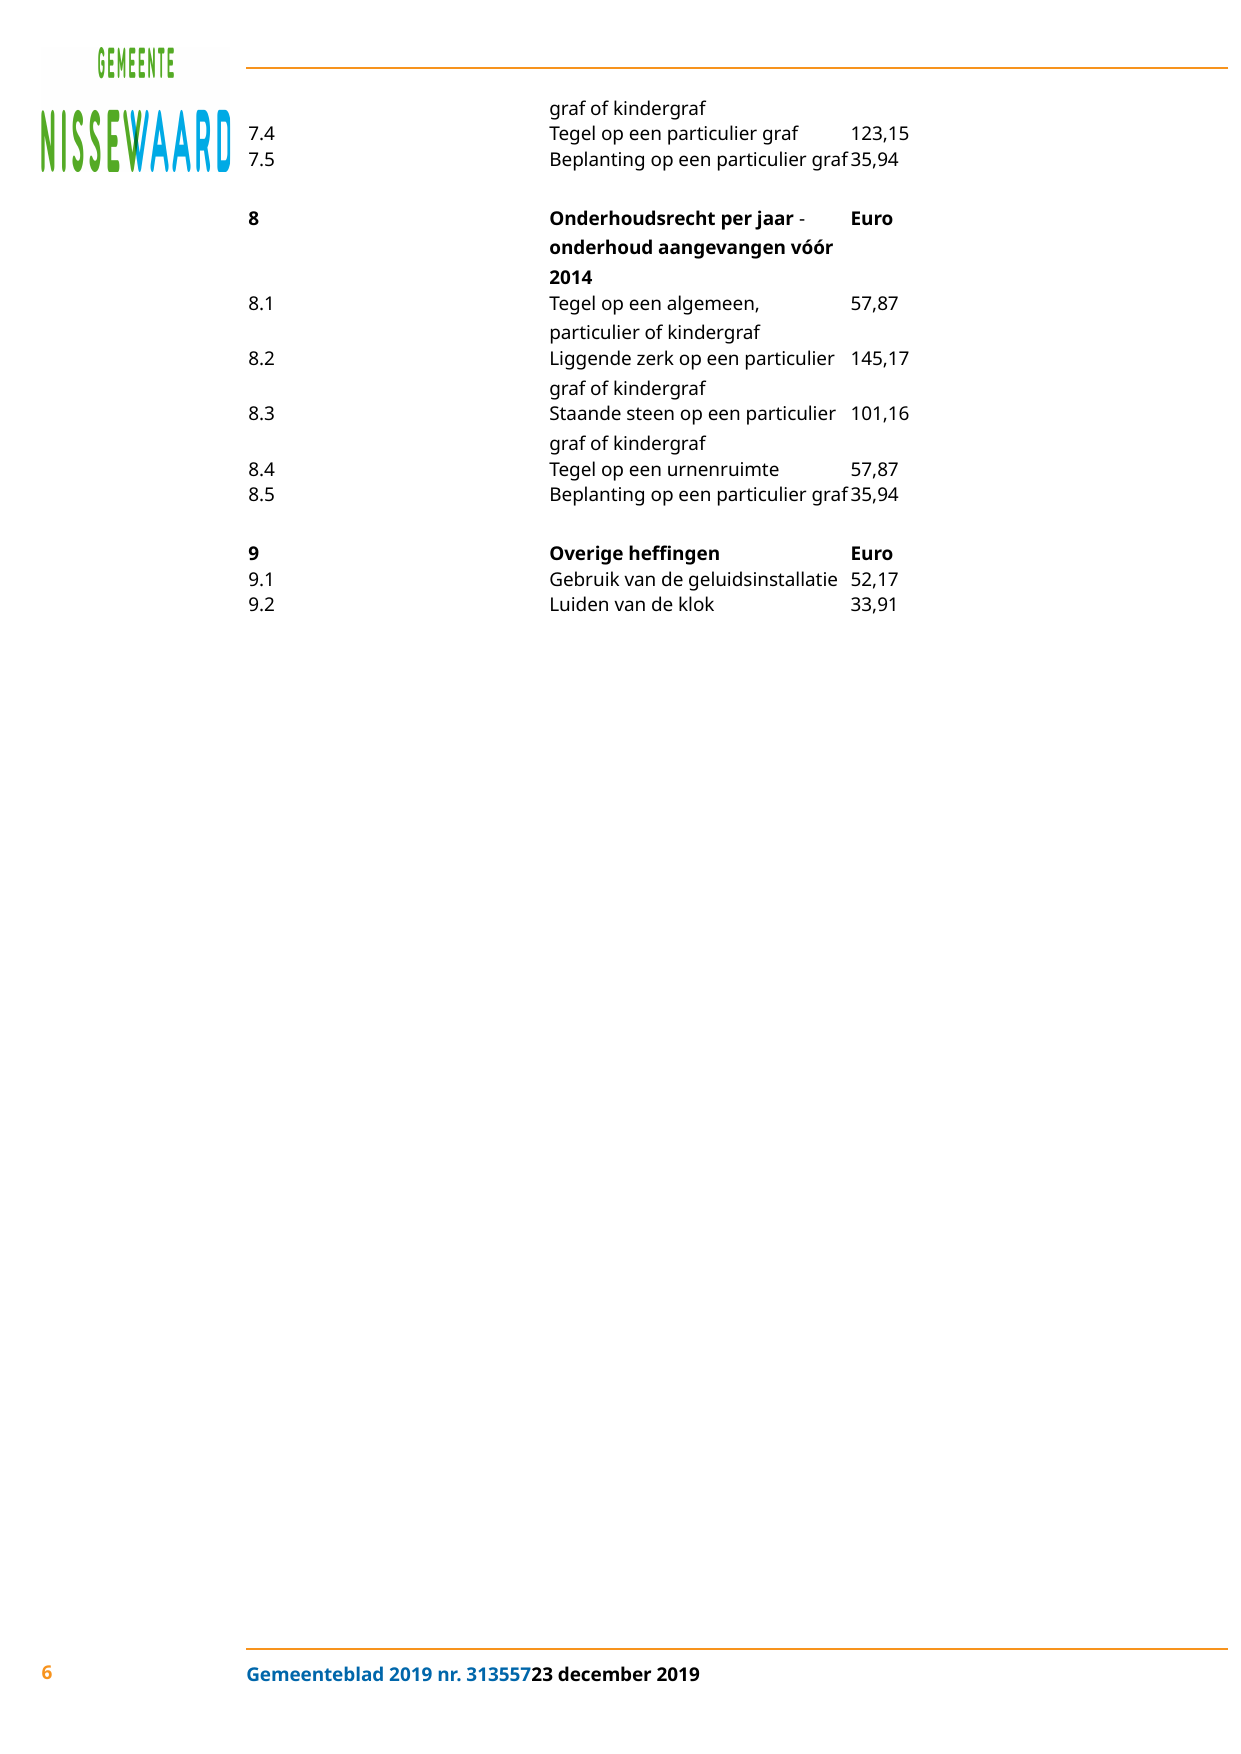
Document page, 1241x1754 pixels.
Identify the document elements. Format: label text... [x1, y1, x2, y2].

table_header Euro [850, 205, 1152, 290]
table_cell 7.5 [248, 146, 549, 172]
table_cell 52,17 [850, 566, 1152, 592]
table_cell 8.1 [248, 290, 549, 345]
table_cell 35,94 [850, 146, 1152, 172]
table_cell 123,15 [850, 121, 1152, 146]
table_cell [850, 95, 1152, 121]
table_cell 33,91 [850, 592, 1152, 617]
table_cell Beplanting op een particulier graf [549, 481, 850, 507]
table_cell 8.3 [248, 400, 549, 456]
table_cell 35,94 [850, 481, 1152, 507]
table_cell 57,87 [850, 456, 1152, 481]
table_cell graf of kindergraf [549, 95, 850, 121]
table_header Overige heffingen [549, 540, 850, 566]
table_header Onderhoudsrecht per jaar - onderhoud aangevangen vóór 2014 [549, 205, 850, 290]
table_cell 8.2 [248, 345, 549, 400]
table_header 8 [248, 205, 549, 290]
table_cell 145,17 [850, 345, 1152, 400]
table_cell Tegel op een particulier graf [549, 121, 850, 146]
table_cell Tegel op een algemeen, particulier of kindergraf [549, 290, 850, 345]
table_cell Luiden van de klok [549, 592, 850, 617]
table_cell Beplanting op een particulier graf [549, 146, 850, 172]
table_cell 57,87 [850, 290, 1152, 345]
table_header 9 [248, 540, 549, 566]
picture [222, 122, 227, 160]
table_cell Liggende zerk op een particulier graf of kindergraf [549, 345, 850, 400]
picture [176, 157, 187, 172]
table_cell 9.1 [248, 566, 549, 592]
picture [154, 157, 165, 172]
table_cell 8.4 [248, 456, 549, 481]
table_cell 7.4 [248, 121, 549, 146]
table_cell Tegel op een urnenruimte [549, 456, 850, 481]
table_header Euro [850, 540, 1152, 566]
picture [41, 47, 231, 172]
table_cell Staande steen op een particulier graf of kindergraf [549, 400, 850, 456]
table_cell [248, 95, 549, 121]
table_cell 9.2 [248, 592, 549, 617]
picture [200, 151, 206, 172]
table_cell Gebruik van de geluidsinstallatie [549, 566, 850, 592]
table_cell 8.5 [248, 481, 549, 507]
table_cell 101,16 [850, 400, 1152, 456]
picture [201, 122, 206, 138]
